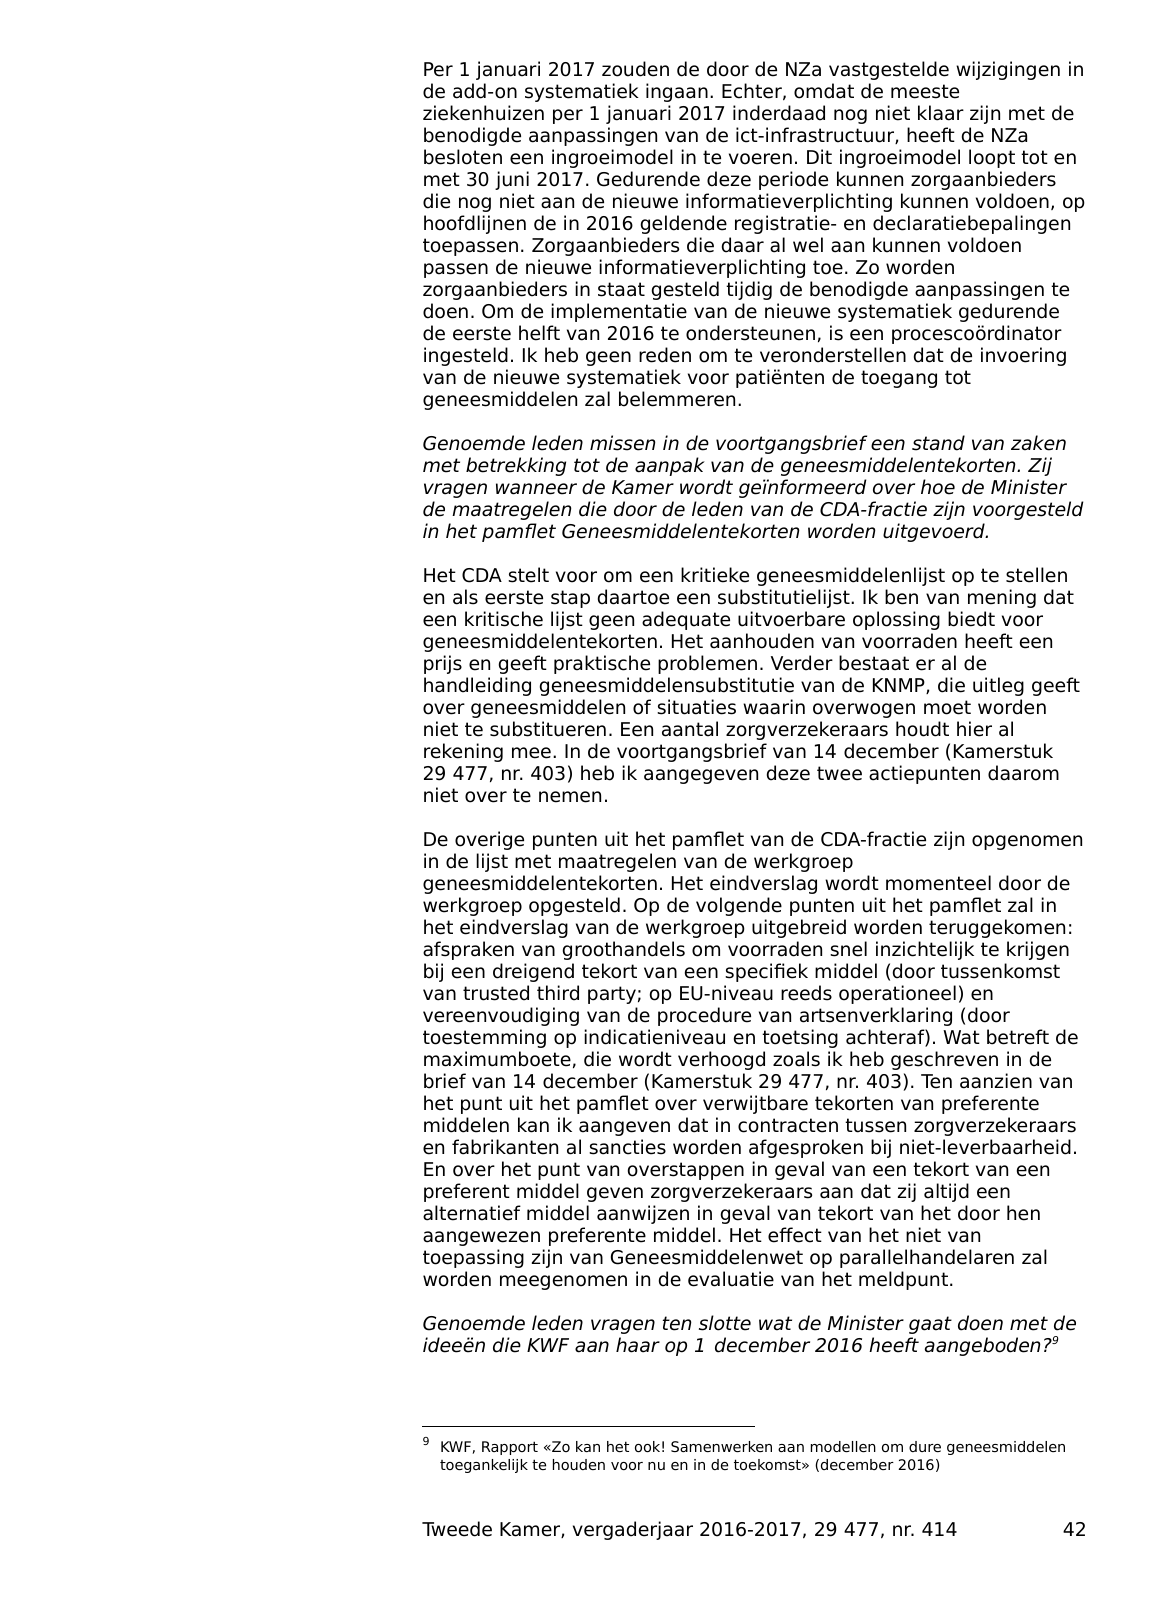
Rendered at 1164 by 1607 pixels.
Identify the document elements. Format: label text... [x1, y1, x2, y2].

text Genoemde leden missen in de voortgangsbrief een stand van zaken met betrekking tot de aanpak van de geneesmiddelentekorten. Zij vragen wanneer de Kamer wordt geïnformeerd over hoe de Minister de maatregelen die door de leden van de CDA-fractie zijn voorgesteld in het pamflet Geneesmiddelentekorten worden uitgevoerd. [422, 433, 1087, 543]
text Het CDA stelt voor om een kritieke geneesmiddelenlijst op te stellen en als eerste stap daartoe een substitutielijst. Ik ben van mening dat een kritische lijst geen adequate uitvoerbare oplossing biedt voor geneesmiddelentekorten. Het aanhouden van voorraden heeft een prijs en geeft praktische problemen. Verder bestaat er al de handleiding geneesmiddelensubstitutie van de KNMP, die uitleg geeft over geneesmiddelen of situaties waarin overwogen moet worden niet te substitueren. Een aantal zorgverzekeraars houdt hier al rekening mee. In de voortgangsbrief van 14 december (Kamerstuk 29 477, nr. 403) heb ik aangegeven deze twee actiepunten daarom niet over te nemen. [422, 565, 1087, 807]
text De overige punten uit het pamflet van de CDA-fractie zijn opgenomen in de lijst met maatregelen van de werkgroep geneesmiddelentekorten. Het eindverslag wordt momenteel door de werkgroep opgesteld. Op de volgende punten uit het pamflet zal in het eindverslag van de werkgroep uitgebreid worden teruggekomen: afspraken van groothandels om voorraden snel inzichtelijk te krijgen bij een dreigend tekort van een specifiek middel (door tussenkomst van trusted third party; op EU-niveau reeds operationeel) en vereenvoudiging van de procedure van artsenverklaring (door toestemming op indicatieniveau en toetsing achteraf). Wat betreft de maximumboete, die wordt verhoogd zoals ik heb geschreven in de brief van 14 december (Kamerstuk 29 477, nr. 403). Ten aanzien van het punt uit het pamflet over verwijtbare tekorten van preferente middelen kan ik aangeven dat in contracten tussen zorgverzekeraars en fabrikanten al sancties worden afgesproken bij niet-leverbaarheid. En over het punt van overstappen in geval van een tekort van een preferent middel geven zorgverzekeraars aan dat zij altijd een alternatief middel aanwijzen in geval van tekort van het door hen aangewezen preferente middel. Het effect van het niet van toepassing zijn van Geneesmiddelenwet op parallelhandelaren zal worden meegenomen in de evaluatie van het meldpunt. [422, 829, 1087, 1291]
text KWF, Rapport «Zo kan het ook! Samenwerken aan modellen om dure geneesmiddelen toegankelijk te houden voor nu en in de toekomst» (december 2016) [422, 1435, 1087, 1474]
text Per 1 januari 2017 zouden de door de NZa vastgestelde wijzigingen in de add-on systematiek ingaan. Echter, omdat de meeste ziekenhuizen per 1 januari 2017 inderdaad nog niet klaar zijn met de benodigde aanpassingen van de ict-infrastructuur, heeft de NZa besloten een ingroeimodel in te voeren. Dit ingroeimodel loopt tot en met 30 juni 2017. Gedurende deze periode kunnen zorgaanbieders die nog niet aan de nieuwe informatieverplichting kunnen voldoen, op hoofdlijnen de in 2016 geldende registratie- en declaratiebepalingen toepassen. Zorgaanbieders die daar al wel aan kunnen voldoen passen de nieuwe informatieverplichting toe. Zo worden zorgaanbieders in staat gesteld tijdig de benodigde aanpassingen te doen. Om de implementatie van de nieuwe systematiek gedurende de eerste helft van 2016 te ondersteunen, is een procescoördinator ingesteld. Ik heb geen reden om te veronderstellen dat de invoering van de nieuwe systematiek voor patiënten de toegang tot geneesmiddelen zal belemmeren. [422, 59, 1087, 411]
text Genoemde leden vragen ten slotte wat de Minister gaat doen met de ideeën die KWF aan haar op 1 december 2016 heeft aangeboden? [422, 1313, 1087, 1357]
